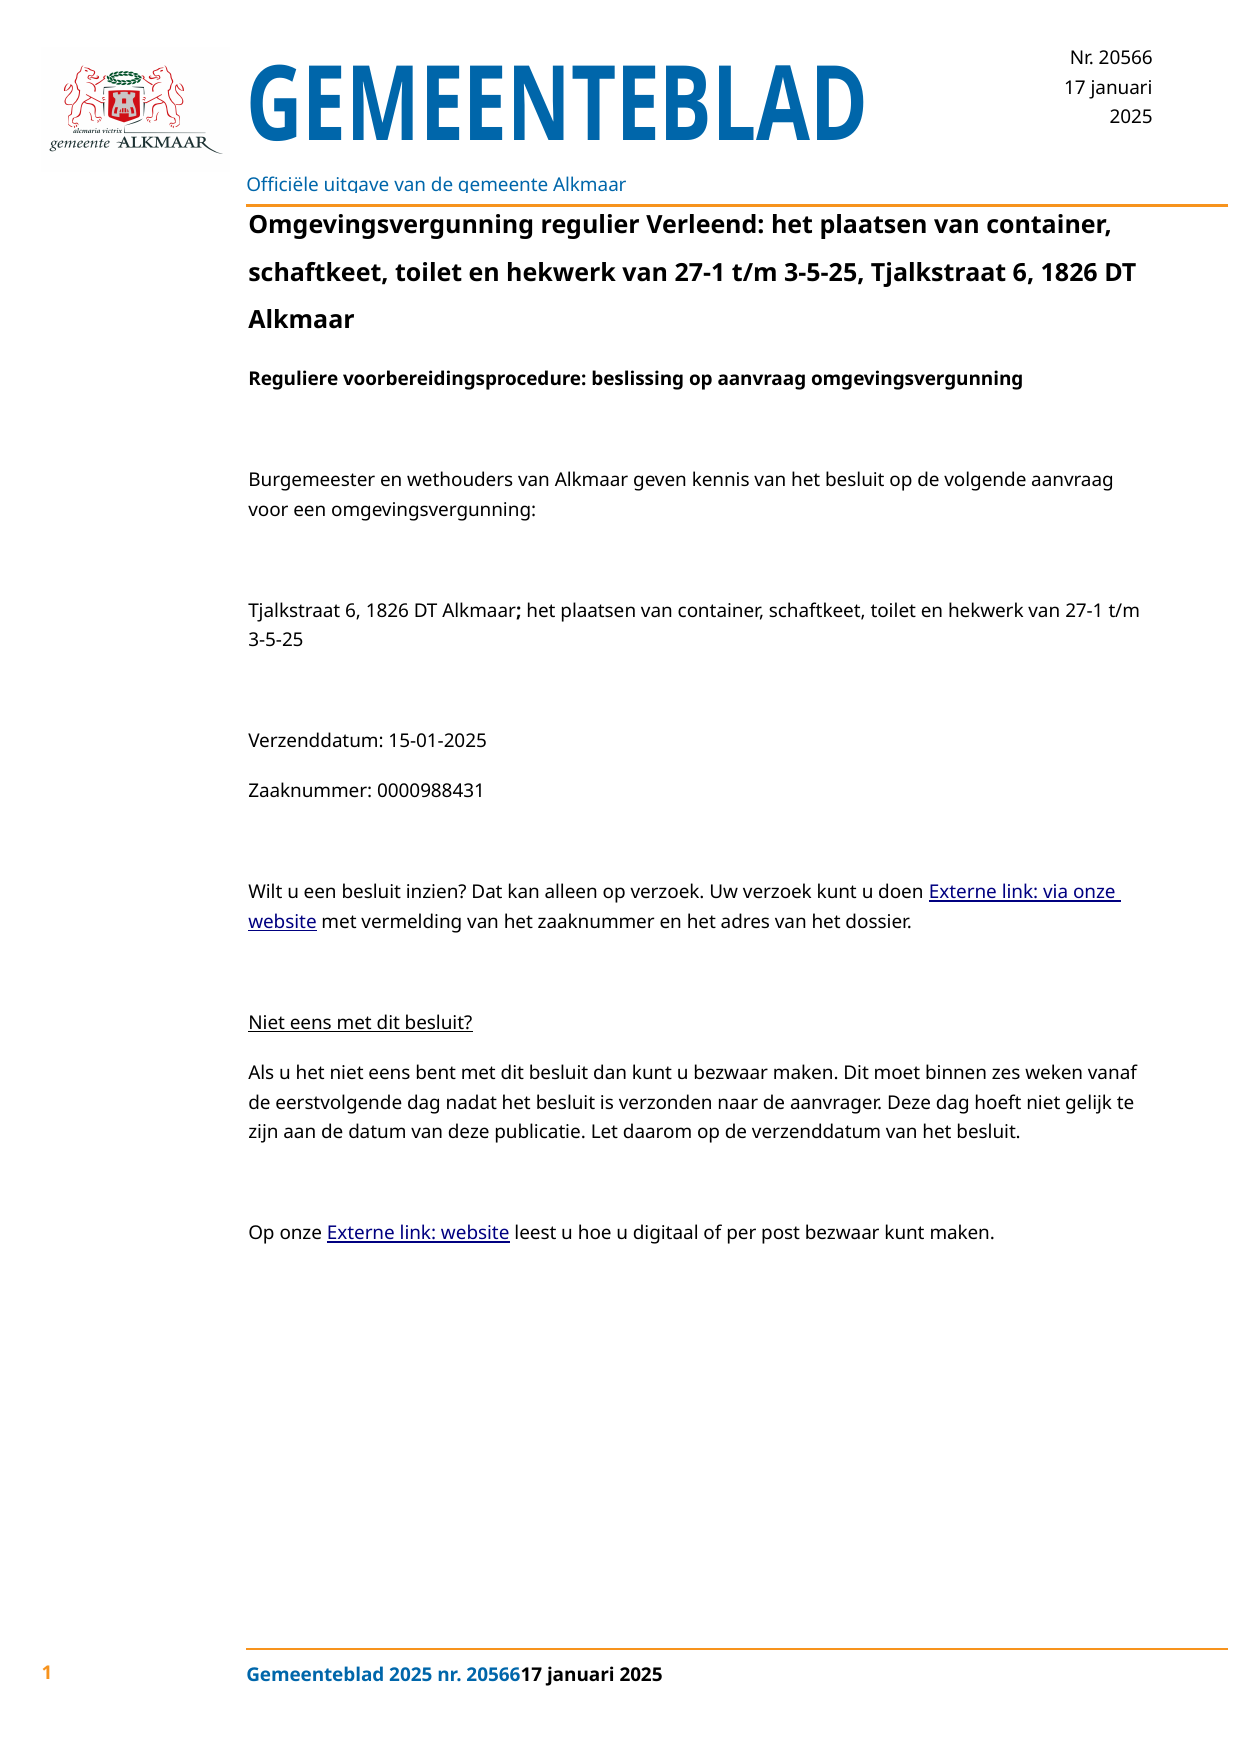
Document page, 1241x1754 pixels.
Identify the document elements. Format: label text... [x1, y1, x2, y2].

picture [41, 47, 231, 172]
text Als u het niet eens bent met dit besluit dan kunt u bezwaar maken. Dit moet binnen zes weken vanaf de eerstvolgende dag nadat het besluit is verzonden naar de aanvrager. Deze dag hoeft niet gelijk te zijn aan de datum van deze publicatie. Let daarom op de verzenddatum van het besluit. [248, 1059, 1152, 1144]
text Reguliere voorbereidingsprocedure: beslissing op aanvraag omgevingsvergunning [248, 366, 1152, 391]
text Op onze Externe link: website leest u hoe u digitaal of per post bezwaar kunt maken. [248, 1219, 1152, 1245]
text Omgevingsvergunning regulier Verleend: het plaatsen van container, schaftkeet, toilet en hekwerk van 27-1 t/m 3-5-25, Tjalkstraat 6, 1826 DT Alkmaar [248, 207, 1152, 336]
text Wilt u een besluit inzien? Dat kan alleen op verzoek. Uw verzoek kunt u doen Externe link: via onze website met vermelding van het zaaknummer en het adres van het dossier. [248, 878, 1152, 934]
text Burgemeester en wethouders van Alkmaar geven kennis van het besluit op de volgende aanvraag voor een omgevingsvergunning: [248, 466, 1152, 522]
text Zaaknummer: 0000988431 [248, 778, 1152, 803]
text Niet eens met dit besluit? [248, 1009, 1152, 1034]
text Tjalkstraat 6, 1826 DT Alkmaar; het plaatsen van container, schaftkeet, toilet en hekwerk van 27-1 t/m 3-5-25 [248, 597, 1152, 652]
text Verzenddatum: 15-01-2025 [248, 727, 1152, 753]
